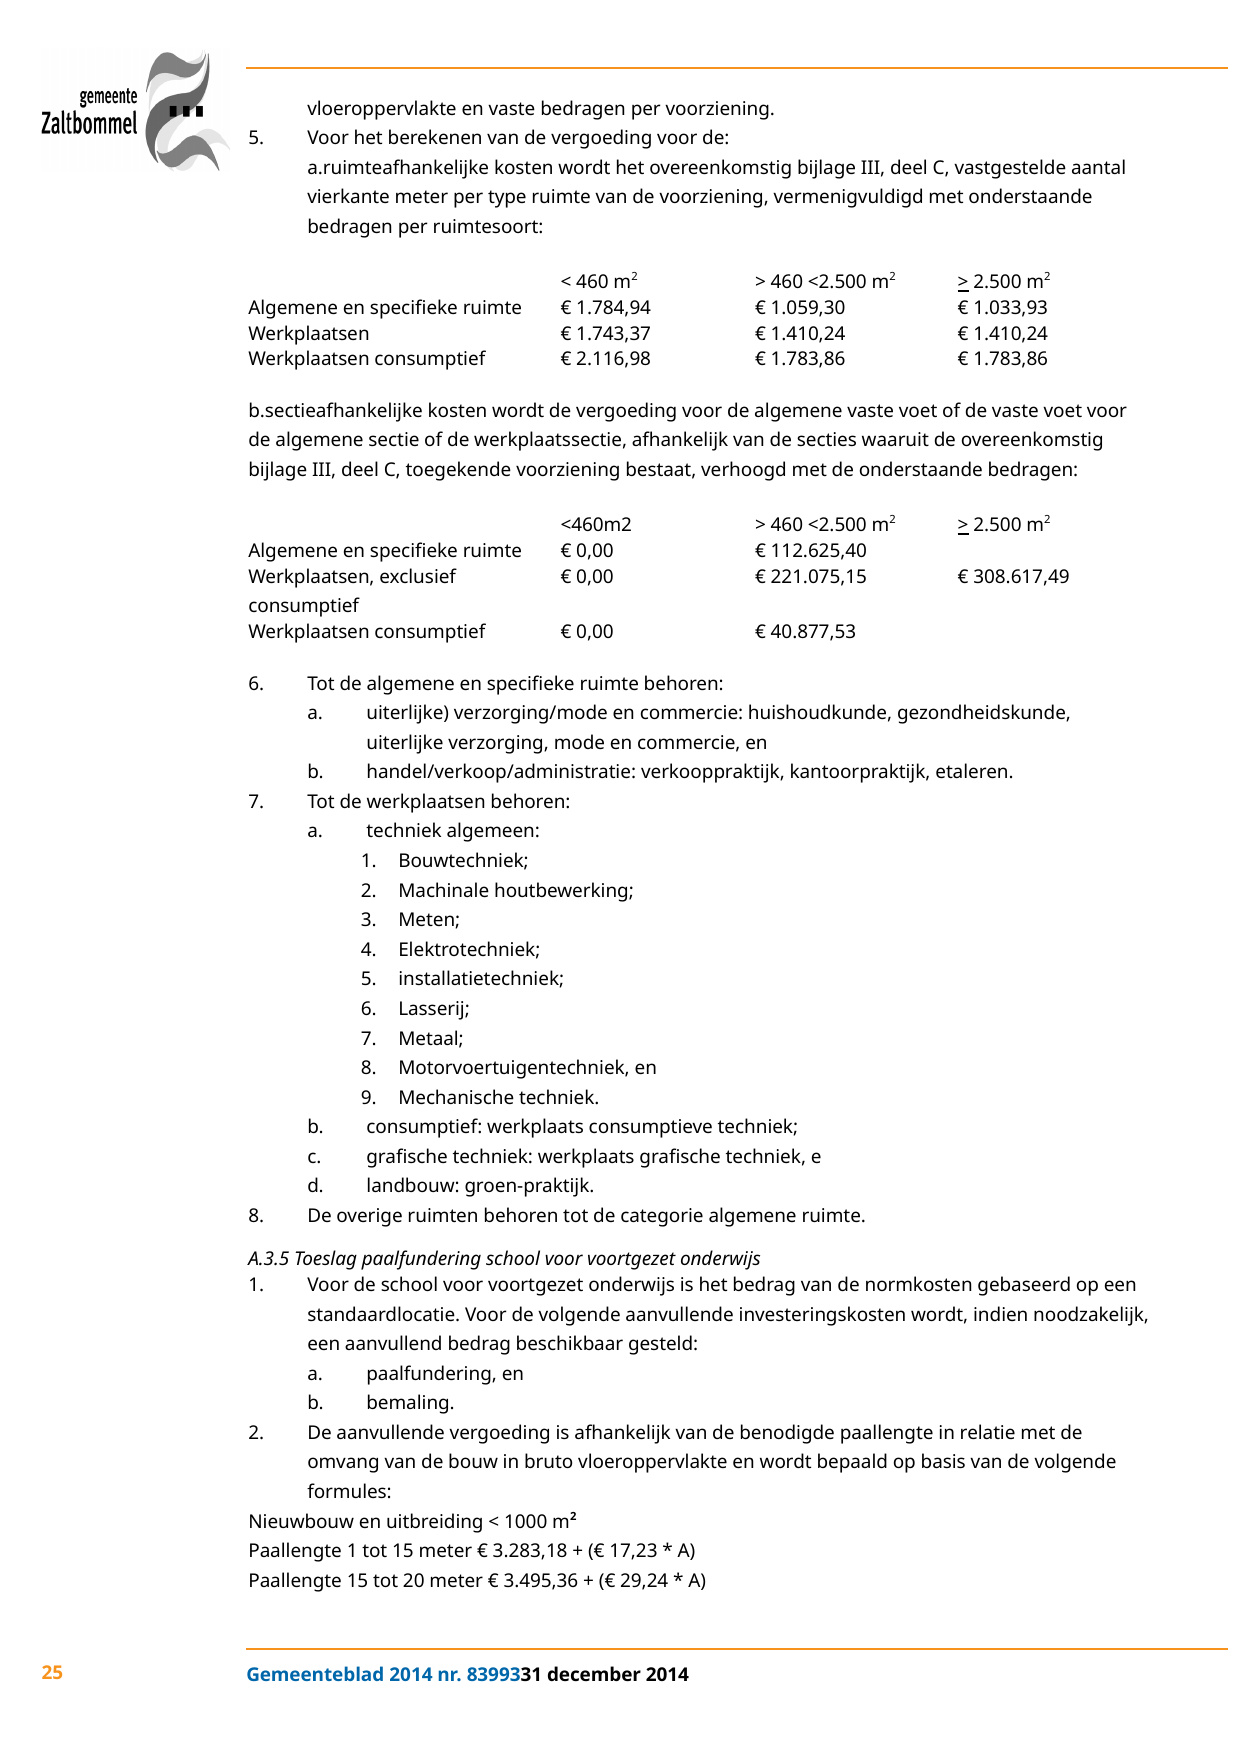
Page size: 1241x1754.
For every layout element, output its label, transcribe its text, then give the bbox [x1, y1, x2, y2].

list Motorvoertuigentechniek, en [361, 1054, 1152, 1080]
table_header <460m2 [560, 512, 755, 537]
list bemaling. [307, 1389, 1152, 1415]
list Voor de school voor voortgezet onderwijs is het bedrag van de normkosten gebaseerd op een standaardlocatie. Voor de volgende aanvullende investeringskosten wordt, indien noodzakelijk, een aanvullend bedrag beschikbaar gesteld: [248, 1271, 1152, 1356]
list Voor het berekenen van de vergoeding voor de: [248, 124, 1152, 150]
list handel/verkoop/administratie: verkooppraktijk, kantoorpraktijk, etaleren. [307, 758, 1152, 784]
table_header [248, 269, 560, 294]
table_cell € 0,00 [560, 618, 755, 644]
table_cell Werkplaatsen [248, 320, 560, 346]
list vloeroppervlakte en vaste bedragen per voorziening. [248, 95, 1152, 121]
table_header < 460 m2 [560, 269, 755, 294]
text Paallengte 15 tot 20 meter € 3.495,36 + (€ 29,24 * A) [248, 1567, 1152, 1593]
list Elektrotechniek; [361, 936, 1152, 962]
text b.sectieafhankelijke kosten wordt de vergoeding voor de algemene vaste voet of de vaste voet voor de algemene sectie of de werkplaatssectie, afhankelijk van de secties waaruit de overeenkomstig bijlage III, deel C, toegekende voorziening bestaat, verhoogd met de onderstaande bedragen: [248, 397, 1152, 482]
list De overige ruimten behoren tot de categorie algemene ruimte. [248, 1202, 1152, 1228]
list installatietechniek; [361, 966, 1152, 991]
table_cell € 40.877,53 [755, 618, 957, 644]
table_cell Werkplaatsen consumptief [248, 346, 560, 371]
list landbouw: groen-praktijk. [307, 1173, 1152, 1198]
list Tot de algemene en specifieke ruimte behoren: [248, 670, 1152, 696]
text A.3.5 Toeslag paalfundering school voor voortgezet onderwijs [248, 1245, 1152, 1271]
table_cell Werkplaatsen consumptief [248, 618, 560, 644]
table_cell € 0,00 [560, 563, 755, 618]
list a.ruimteafhankelijke kosten wordt het overeenkomstig bijlage III, deel C, vastgestelde aantal vierkante meter per type ruimte van de voorziening, vermenigvuldigd met onderstaande bedragen per ruimtesoort: [248, 154, 1152, 239]
list Tot de werkplaatsen behoren: [248, 788, 1152, 814]
list Bouwtechniek; [361, 847, 1152, 873]
table_cell € 1.410,24 [755, 320, 957, 346]
table_header > 2.500 m2 [958, 512, 1152, 537]
table_cell Algemene en specifieke ruimte [248, 294, 560, 320]
list Metaal; [361, 1025, 1152, 1051]
list Meten; [361, 906, 1152, 932]
table_cell € 1.783,86 [958, 346, 1152, 371]
list Lasserij; [361, 995, 1152, 1021]
table_cell Algemene en specifieke ruimte [248, 537, 560, 563]
table_header > 2.500 m2 [958, 269, 1152, 294]
text Nieuwbouw en uitbreiding < 1000 m2 [248, 1508, 1152, 1533]
table_cell € 0,00 [560, 537, 755, 563]
text Paallengte 1 tot 15 meter € 3.283,18 + (€ 17,23 * A) [248, 1537, 1152, 1563]
table_cell € 1.743,37 [560, 320, 755, 346]
list De aanvullende vergoeding is afhankelijk van de benodigde paallengte in relatie met de omvang van de bouw in bruto vloeroppervlakte en wordt bepaald op basis van de volgende formules: [248, 1419, 1152, 1504]
picture [41, 47, 231, 172]
list uiterlijke) verzorging/mode en commercie: huishoudkunde, gezondheidskunde, uiterlijke verzorging, mode en commercie, en [307, 699, 1152, 755]
table_cell € 1.783,86 [755, 346, 957, 371]
table_header > 460 <2.500 m2 [755, 512, 957, 537]
table_cell € 1.410,24 [958, 320, 1152, 346]
table_cell € 221.075,15 [755, 563, 957, 618]
table_cell € 112.625,40 [755, 537, 957, 563]
table_cell € 1.033,93 [958, 294, 1152, 320]
table_cell Werkplaatsen, exclusief consumptief [248, 563, 560, 618]
table_cell € 1.059,30 [755, 294, 957, 320]
list consumptief: werkplaats consumptieve techniek; [307, 1113, 1152, 1139]
table_cell € 2.116,98 [560, 346, 755, 371]
table_cell € 308.617,49 [958, 563, 1152, 618]
list Machinale houtbewerking; [361, 877, 1152, 903]
list techniek algemeen: [307, 818, 1152, 843]
list Mechanische techniek. [361, 1084, 1152, 1110]
list paalfundering, en [307, 1360, 1152, 1386]
list grafische techniek: werkplaats grafische techniek, e [307, 1143, 1152, 1169]
table_header > 460 <2.500 m2 [755, 269, 957, 294]
table_header [248, 512, 560, 537]
table_cell € 1.784,94 [560, 294, 755, 320]
